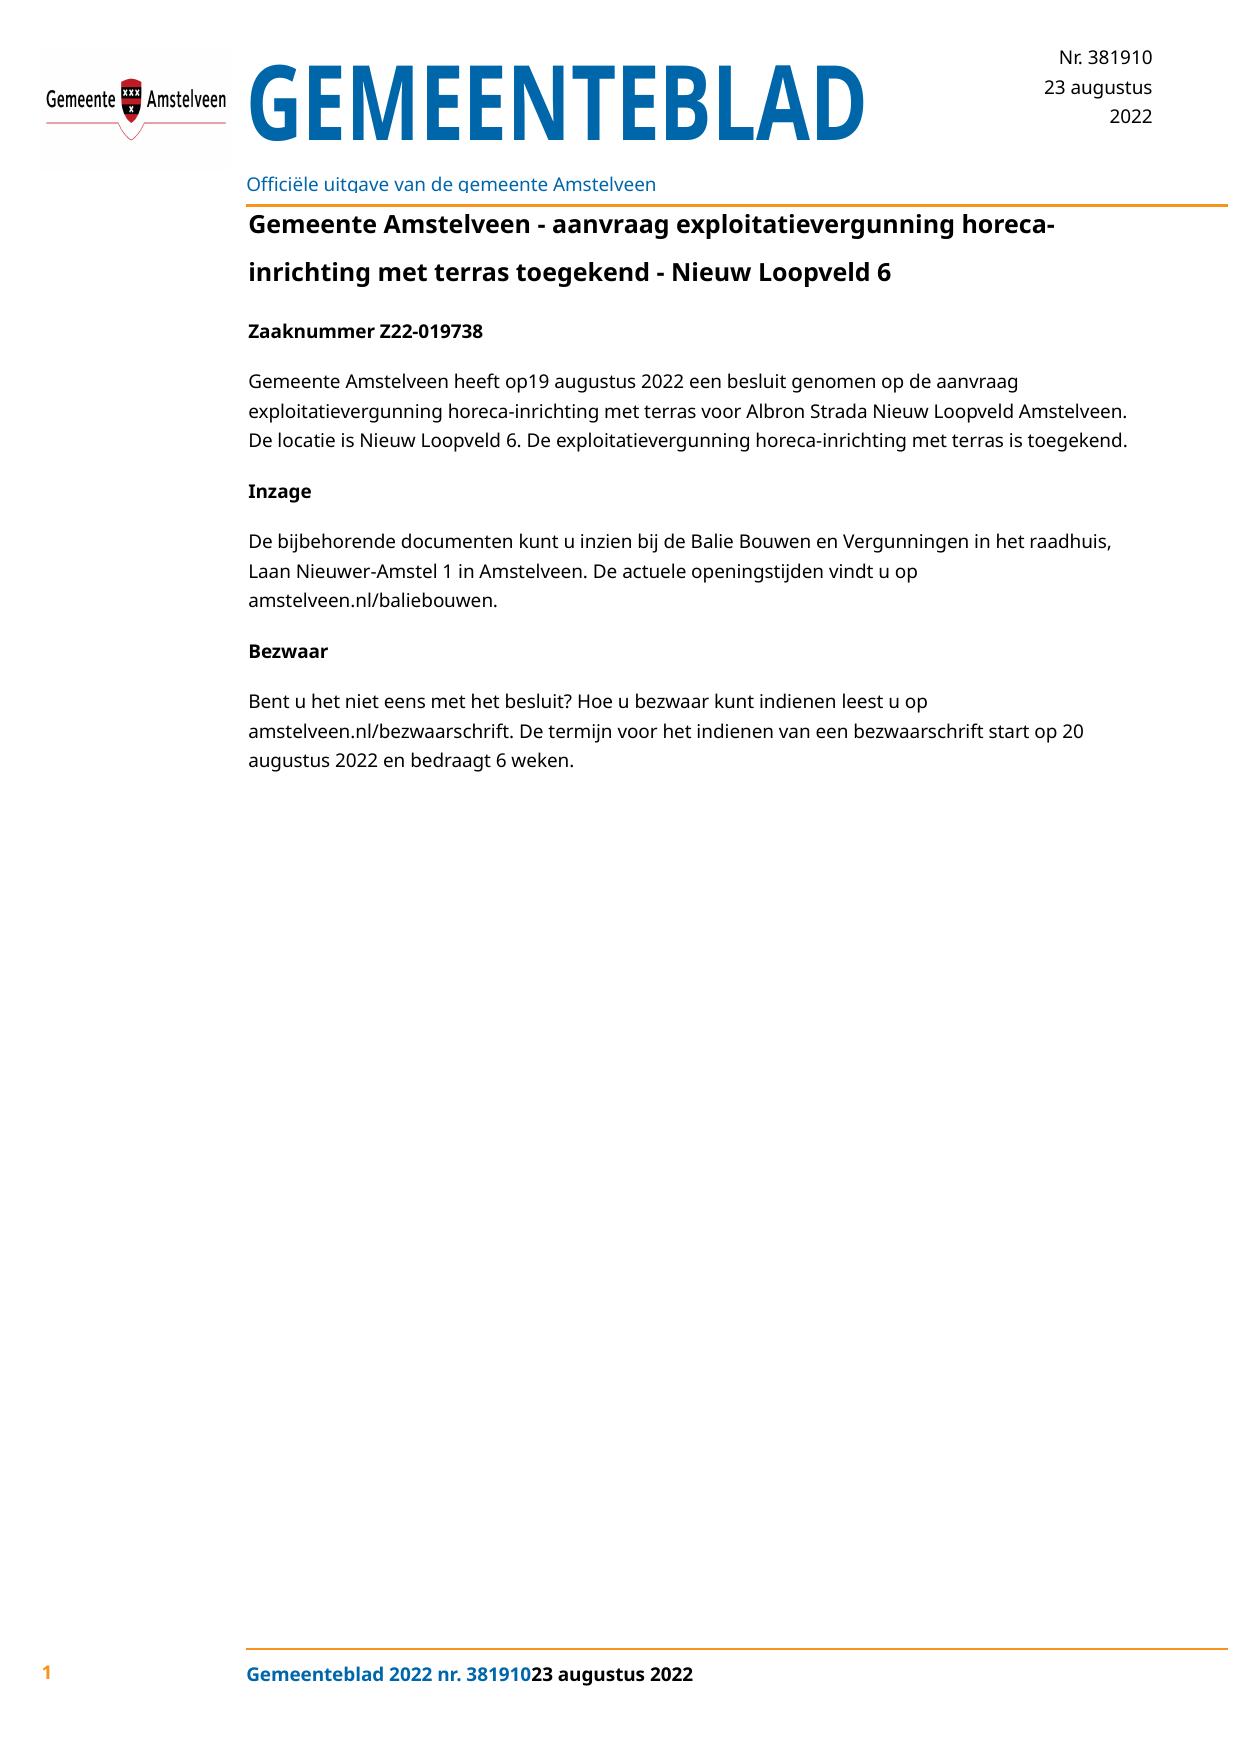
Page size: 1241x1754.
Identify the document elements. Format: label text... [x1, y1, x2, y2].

text Bent u het niet eens met het besluit? Hoe u bezwaar kunt indienen leest u op amstelveen.nl/bezwaarschrift. De termijn voor het indienen van een bezwaarschrift start op 20 augustus 2022 en bedraagt 6 weken. [248, 688, 1152, 773]
picture [41, 47, 231, 172]
text De bijbehorende documenten kunt u inzien bij de Balie Bouwen en Vergunningen in het raadhuis, Laan Nieuwer-Amstel 1 in Amstelveen. De actuele openingstijden vindt u op amstelveen.nl/baliebouwen. [248, 528, 1152, 613]
text Zaaknummer Z22-019738 [248, 318, 1152, 344]
text Gemeente Amstelveen - aanvraag exploitatievergunning horeca-inrichting met terras toegekend - Nieuw Loopveld 6 [248, 207, 1152, 288]
text Inzage [248, 478, 1152, 504]
text Gemeente Amstelveen heeft op19 augustus 2022 een besluit genomen op de aanvraag exploitatievergunning horeca-inrichting met terras voor Albron Strada Nieuw Loopveld Amstelveen. De locatie is Nieuw Loopveld 6. De exploitatievergunning horeca-inrichting met terras is toegekend. [248, 368, 1152, 453]
text Bezwaar [248, 638, 1152, 664]
